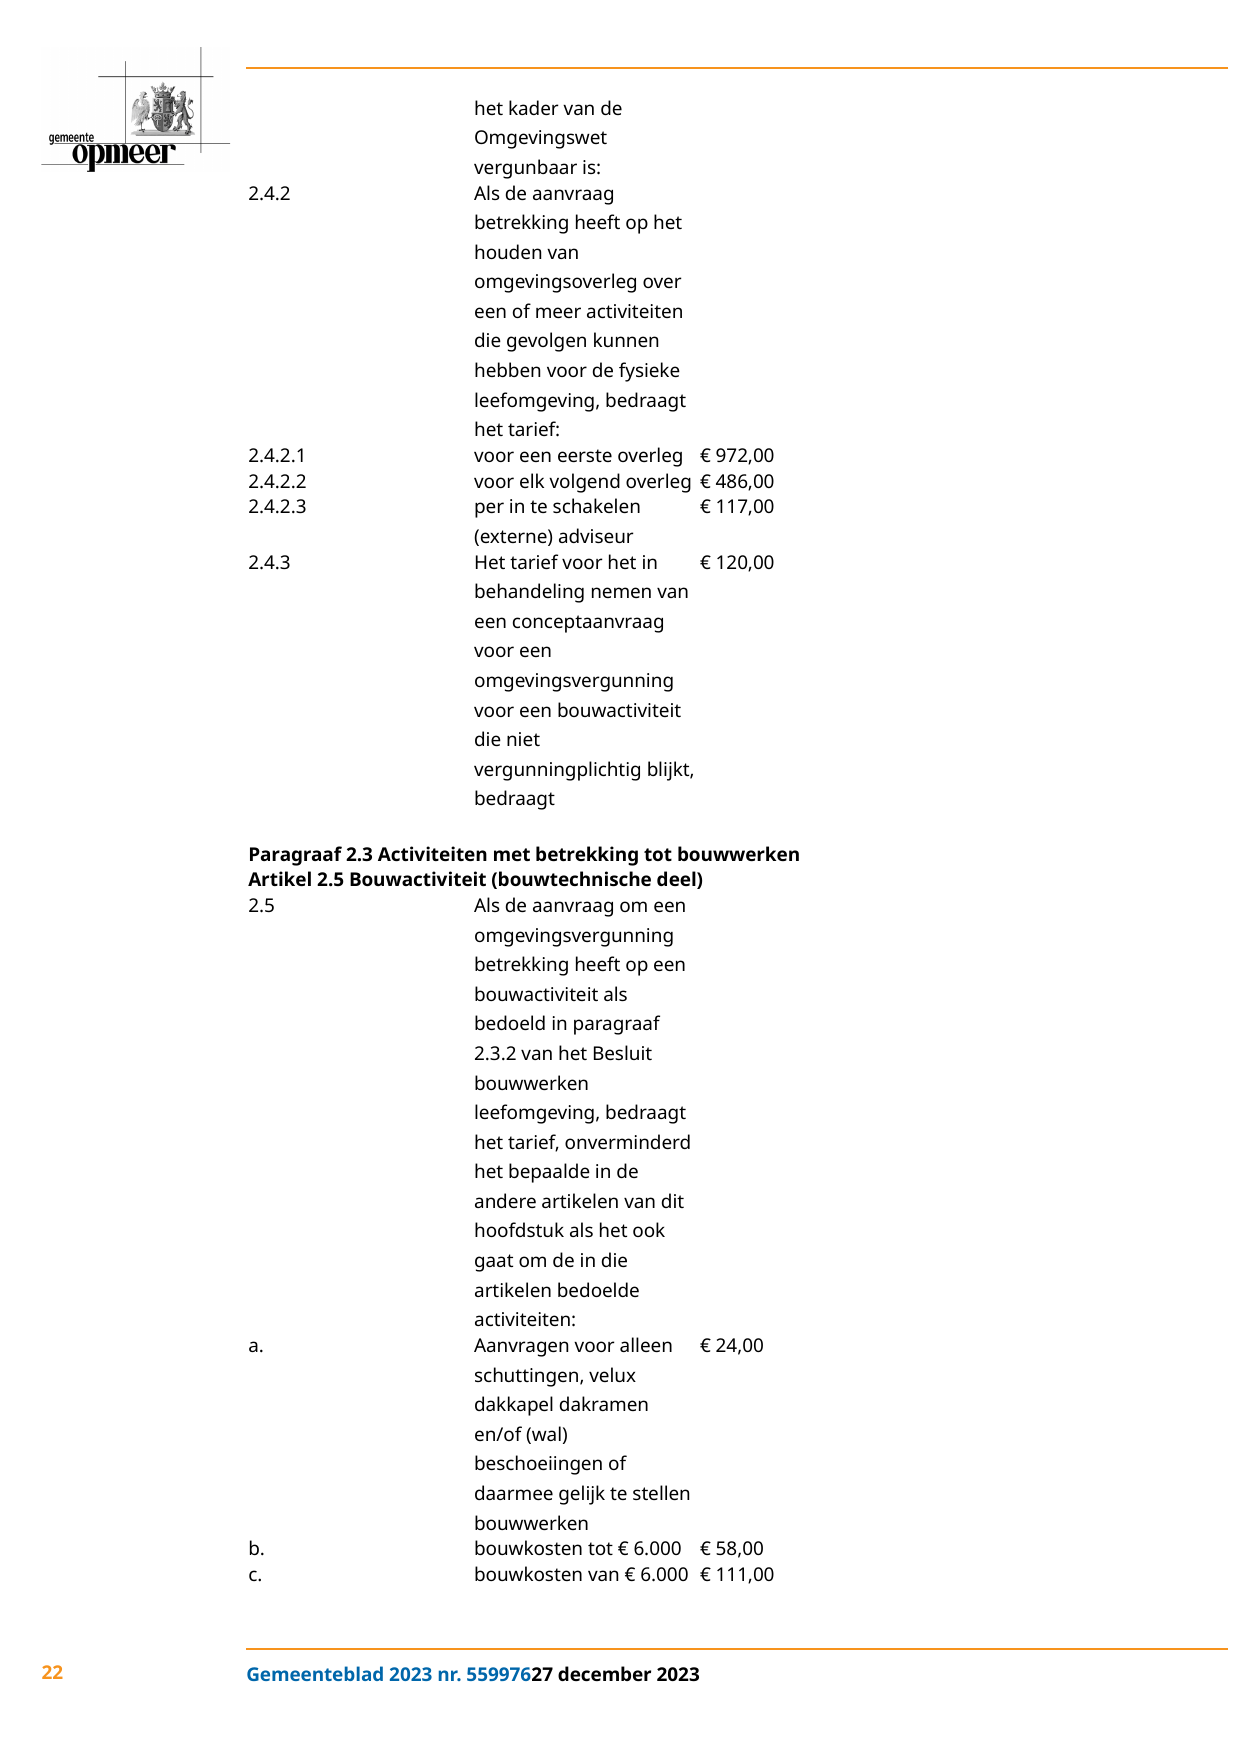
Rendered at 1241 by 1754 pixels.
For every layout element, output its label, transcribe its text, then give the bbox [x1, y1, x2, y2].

table_cell € 486,00 [700, 468, 926, 493]
table_cell € 972,00 [700, 442, 926, 468]
table_cell Het tarief voor het in behandeling nemen van een conceptaanvraag voor een omgevingsvergunning voor een bouwactiviteit die niet vergunningplichtig blijkt, bedraagt [474, 549, 700, 811]
table_cell 2.4.2.2 [248, 468, 474, 493]
table_cell € 24,00 [700, 1332, 926, 1535]
table_cell [926, 180, 1152, 442]
table_cell voor elk volgend overleg [474, 468, 700, 493]
table_cell [926, 1561, 1152, 1587]
table_cell het kader van de Omgevingswet vergunbaar is: [474, 95, 700, 180]
table_cell [926, 1332, 1152, 1535]
table_cell [926, 442, 1152, 468]
table_cell [700, 95, 926, 180]
table_cell 2.4.3 [248, 549, 474, 811]
table_cell [926, 494, 1152, 549]
table_cell Als de aanvraag betrekking heeft op het houden van omgevingsoverleg over een of meer activiteiten die gevolgen kunnen hebben voor de fysieke leefomgeving, bedraagt het tarief: [474, 180, 700, 442]
table_cell [926, 95, 1152, 180]
table_cell 2.4.2.1 [248, 442, 474, 468]
table_cell a. [248, 1332, 474, 1535]
table_cell € 58,00 [700, 1535, 926, 1561]
table_cell [926, 468, 1152, 493]
table_cell Artikel 2.5 Bouwactiviteit (bouwtechnische deel) [248, 867, 926, 892]
table_cell 2.4.2 [248, 180, 474, 442]
table_cell [926, 1535, 1152, 1561]
table_cell voor een eerste overleg [474, 442, 700, 468]
table_cell € 120,00 [700, 549, 926, 811]
table_cell c. [248, 1561, 474, 1587]
table_cell 2.5 [248, 892, 474, 1332]
table_cell [926, 892, 1152, 1332]
table_cell bouwkosten tot € 6.000 [474, 1535, 700, 1561]
table_cell per in te schakelen (externe) adviseur [474, 494, 700, 549]
table_cell [700, 180, 926, 442]
picture [41, 47, 231, 172]
table_cell € 111,00 [700, 1561, 926, 1587]
table_cell € 117,00 [700, 494, 926, 549]
table_cell [248, 95, 474, 180]
table_cell Paragraaf 2.3 Activiteiten met betrekking tot bouwwerken [248, 811, 1152, 867]
table_cell 2.4.2.3 [248, 494, 474, 549]
table_cell [926, 867, 1152, 892]
table_cell b. [248, 1535, 474, 1561]
table_cell [926, 549, 1152, 811]
table_cell Aanvragen voor alleen schuttingen, velux dakkapel dakramen en/of (wal) beschoeiingen of daarmee gelijk te stellen bouwwerken [474, 1332, 700, 1535]
table_cell [700, 892, 926, 1332]
table_cell bouwkosten van € 6.000 [474, 1561, 700, 1587]
table_cell Als de aanvraag om een omgevingsvergunning betrekking heeft op een bouwactiviteit als bedoeld in paragraaf 2.3.2 van het Besluit bouwwerken leefomgeving, bedraagt het tarief, onverminderd het bepaalde in de andere artikelen van dit hoofdstuk als het ook gaat om de in die artikelen bedoelde activiteiten: [474, 892, 700, 1332]
